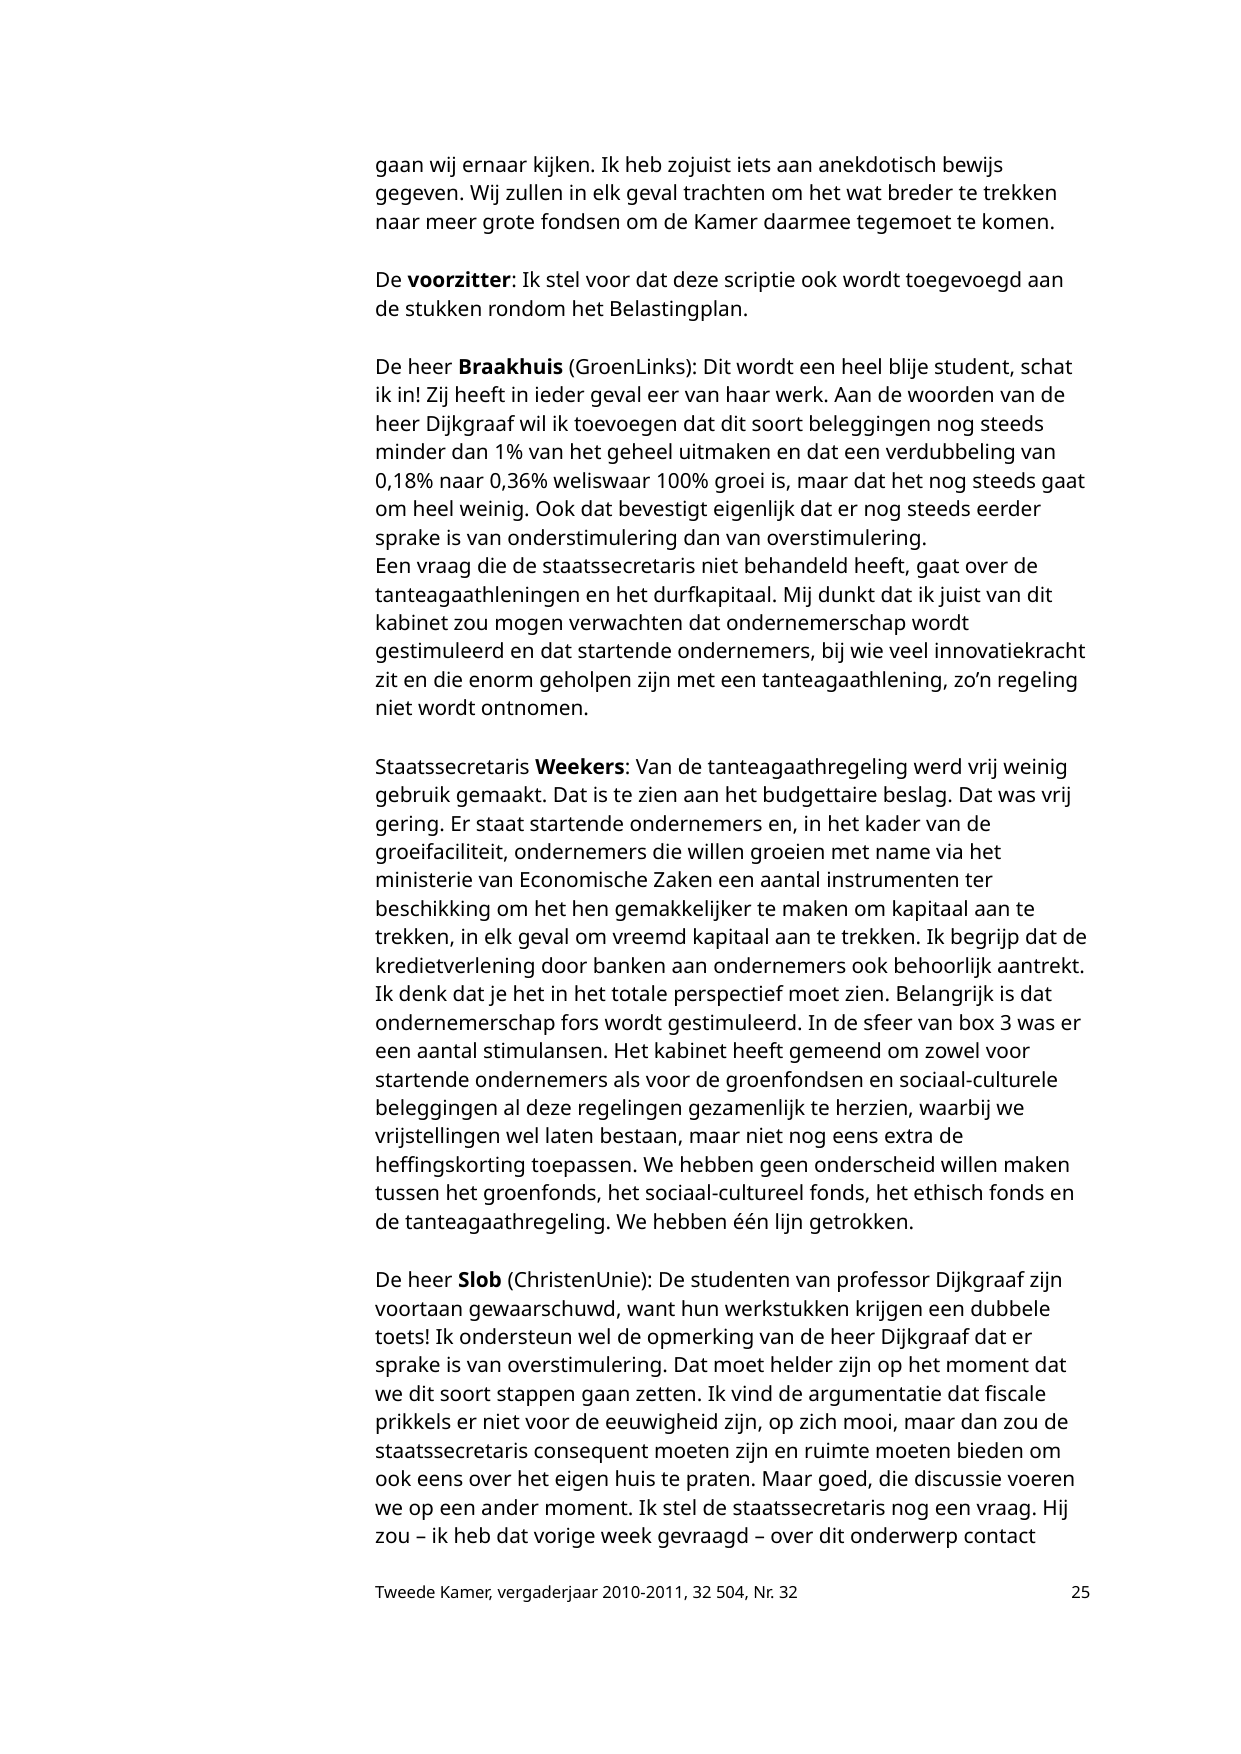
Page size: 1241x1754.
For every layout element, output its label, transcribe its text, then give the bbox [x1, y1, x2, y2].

text De voorzitter: Ik stel voor dat deze scriptie ook wordt toegevoegd aan de stukken rondom het Belastingplan. [375, 265, 1090, 322]
text Een vraag die de staatssecretaris niet behandeld heeft, gaat over de tanteagaathleningen en het durfkapitaal. Mij dunkt dat ik juist van dit kabinet zou mogen verwachten dat ondernemerschap wordt gestimuleerd en dat startende ondernemers, bij wie veel innovatiekracht zit en die enorm geholpen zijn met een tanteagaathlening, zo’n regeling niet wordt ontnomen. [375, 551, 1090, 722]
text De heer Braakhuis (GroenLinks): Dit wordt een heel blije student, schat ik in! Zij heeft in ieder geval eer van haar werk. Aan de woorden van de heer Dijkgraaf wil ik toevoegen dat dit soort beleggingen nog steeds minder dan 1% van het geheel uitmaken en dat een verdubbeling van 0,18% naar 0,36% weliswaar 100% groei is, maar dat het nog steeds gaat om heel weinig. Ook dat bevestigt eigenlijk dat er nog steeds eerder sprake is van onderstimulering dan van overstimulering. [375, 352, 1090, 551]
text Staatssecretaris Weekers: Van de tanteagaathregeling werd vrij weinig gebruik gemaakt. Dat is te zien aan het budgettaire beslag. Dat was vrij gering. Er staat startende ondernemers en, in het kader van de groeifaciliteit, ondernemers die willen groeien met name via het ministerie van Economische Zaken een aantal instrumenten ter beschikking om het hen gemakkelijker te maken om kapitaal aan te trekken, in elk geval om vreemd kapitaal aan te trekken. Ik begrijp dat de kredietverlening door banken aan ondernemers ook behoorlijk aantrekt. Ik denk dat je het in het totale perspectief moet zien. Belangrijk is dat ondernemerschap fors wordt gestimuleerd. In de sfeer van box 3 was er een aantal stimulansen. Het kabinet heeft gemeend om zowel voor startende ondernemers als voor de groenfondsen en sociaal-culturele beleggingen al deze regelingen gezamenlijk te herzien, waarbij we vrijstellingen wel laten bestaan, maar niet nog eens extra de heffingskorting toepassen. We hebben geen onderscheid willen maken tussen het groenfonds, het sociaal-cultureel fonds, het ethisch fonds en de tanteagaathregeling. We hebben één lijn getrokken. [375, 752, 1090, 1235]
text De heer Slob (ChristenUnie): De studenten van professor Dijkgraaf zijn voortaan gewaarschuwd, want hun werkstukken krijgen een dubbele toets! Ik ondersteun wel de opmerking van de heer Dijkgraaf dat er sprake is van overstimulering. Dat moet helder zijn op het moment dat we dit soort stappen gaan zetten. Ik vind de argumentatie dat fiscale prikkels er niet voor de eeuwigheid zijn, op zich mooi, maar dan zou de staatssecretaris consequent moeten zijn en ruimte moeten bieden om ook eens over het eigen huis te praten. Maar goed, die discussie voeren we op een ander moment. Ik stel de staatssecretaris nog een vraag. Hij zou – ik heb dat vorige week gevraagd – over dit onderwerp contact [375, 1265, 1090, 1550]
text gaan wij ernaar kijken. Ik heb zojuist iets aan anekdotisch bewijs gegeven. Wij zullen in elk geval trachten om het wat breder te trekken naar meer grote fondsen om de Kamer daarmee tegemoet te komen. [375, 150, 1090, 235]
